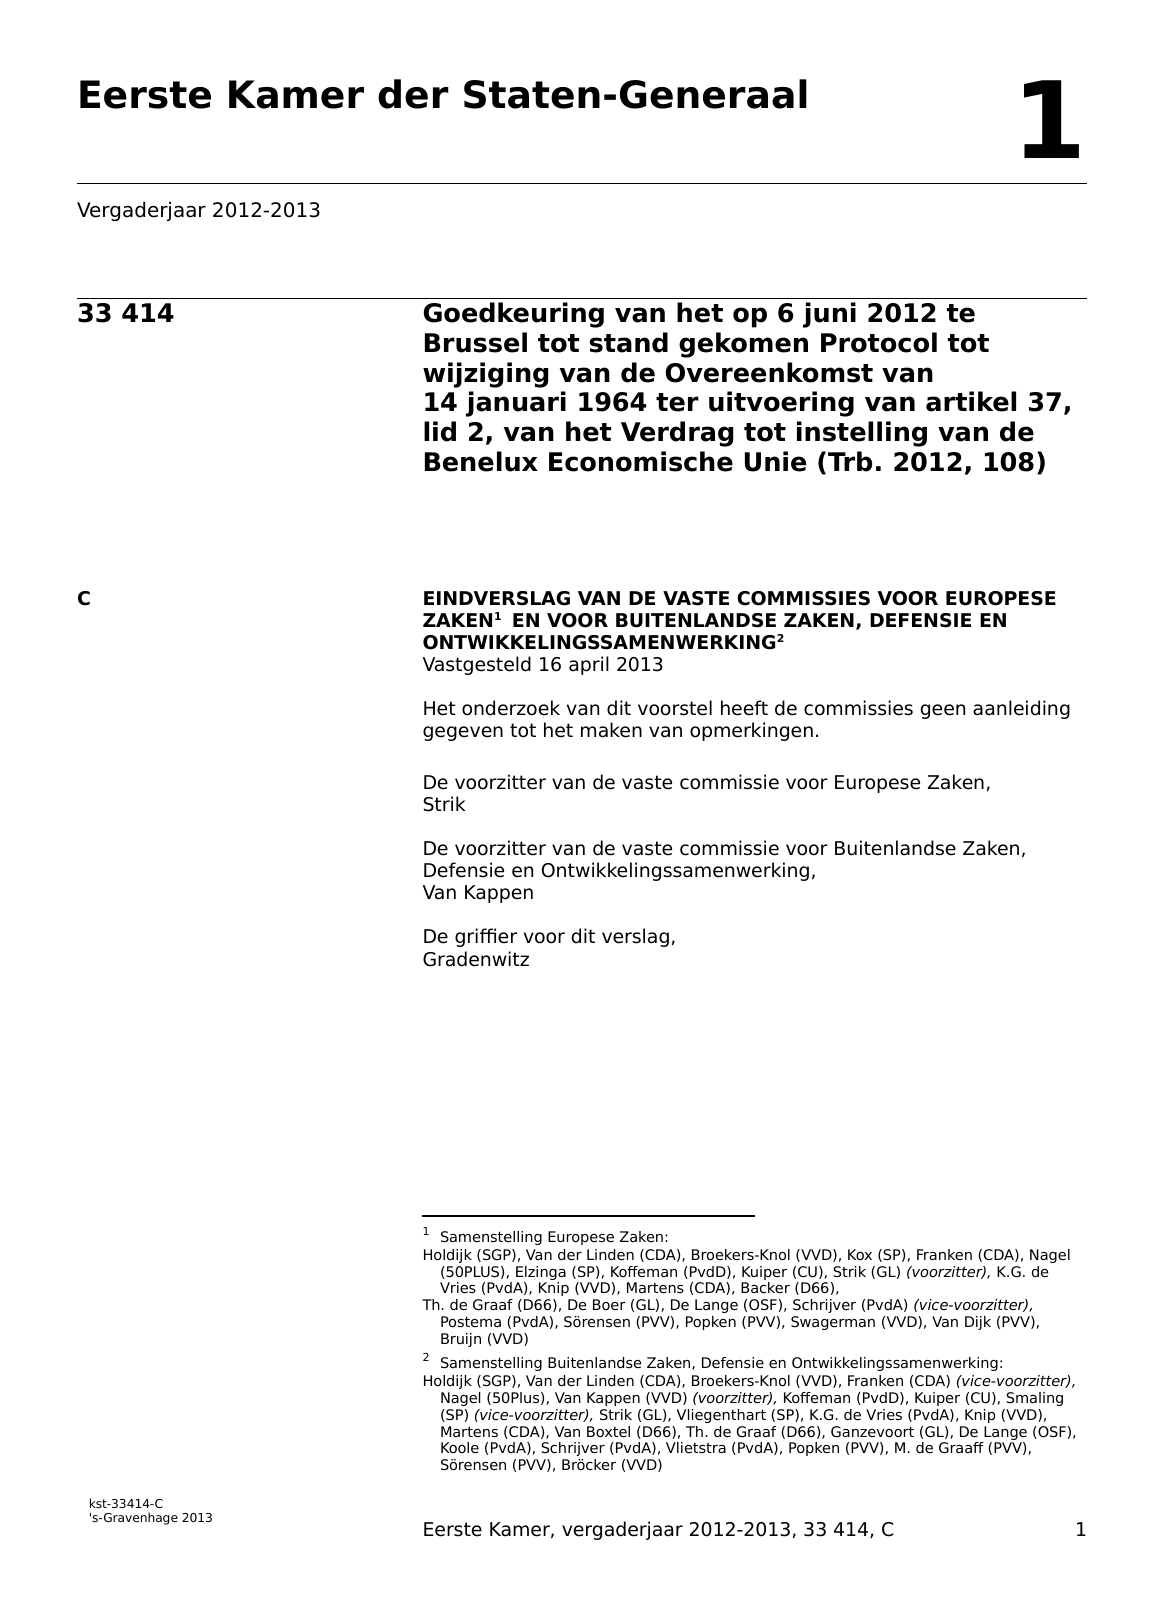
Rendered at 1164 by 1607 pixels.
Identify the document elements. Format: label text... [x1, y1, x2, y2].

subtitle C EINDVERSLAG VAN DE VASTE COMMISSIES VOOR EUROPESE ZAKEN EN VOOR BUITENLANDSE ZAKEN, DEFENSIE EN ONTWIKKELINGSSAMENWERKING [77, 588, 1087, 654]
text De griffier voor dit verslag, Gradenwitz [422, 926, 1087, 970]
text Holdijk (SGP), Van der Linden (CDA), Broekers-Knol (VVD), Franken (CDA) (vice-voorzitter), Nagel (50Plus), Van Kappen (VVD) (voorzitter), Koffeman (PvdD), Kuiper (CU), Smaling (SP) (vice-voorzitter), Strik (GL), Vliegenthart (SP), K.G. de Vries (PvdA), Knip (VVD), Martens (CDA), Van Boxtel (D66), Th. de Graaf (D66), Ganzevoort (GL), De Lange (OSF), Koole (PvdA), Schrijver (PvdA), Vlietstra (PvdA), Popken (PVV), M. de Graaff (PVV), Sörensen (PVV), Bröcker (VVD) [422, 1373, 1087, 1474]
text Holdijk (SGP), Van der Linden (CDA), Broekers-Knol (VVD), Kox (SP), Franken (CDA), Nagel (50PLUS), Elzinga (SP), Koffeman (PvdD), Kuiper (CU), Strik (GL) (voorzitter), K.G. de Vries (PvdA), Knip (VVD), Martens (CDA), Backer (D66), [422, 1247, 1087, 1297]
text Samenstelling Buitenlandse Zaken, Defensie en Ontwikkelingssamenwerking: [422, 1351, 1087, 1373]
text Vastgesteld 16 april 2013 [422, 654, 1087, 676]
table_header Eerste Kamer der Staten-Generaal [77, 59, 886, 183]
text Het onderzoek van dit voorstel heeft de commissies geen aanleiding gegeven tot het maken van opmerkingen. [422, 698, 1087, 742]
text Th. de Graaf (D66), De Boer (GL), De Lange (OSF), Schrijver (PvdA) (vice-voorzitter), Postema (PvdA), Sörensen (PVV), Popken (PVV), Swagerman (VVD), Van Dijk (PVV), Bruijn (VVD) [422, 1297, 1087, 1348]
text kst-33414-C [88, 1497, 323, 1511]
table_cell Vergaderjaar 2012-2013 [77, 184, 1087, 298]
text De voorzitter van de vaste commissie voor Europese Zaken, Strik [422, 772, 1087, 816]
text De voorzitter van de vaste commissie voor Buitenlandse Zaken, Defensie en Ontwikkelingssamenwerking, Van Kappen [422, 838, 1087, 904]
text 's-Gravenhage 2013 [88, 1511, 323, 1525]
table_header 1 [886, 59, 1087, 183]
subtitle 33 414 Goedkeuring van het op 6 juni 2012 te Brussel tot stand gekomen Protocol tot wijziging van de Overeenkomst van 14 januari 1964 ter uitvoering van artikel 37, lid 2, van het Verdrag tot instelling van de Benelux Economische Unie (Trb. 2012, 108) [77, 299, 1087, 477]
text Samenstelling Europese Zaken: [422, 1225, 1087, 1247]
